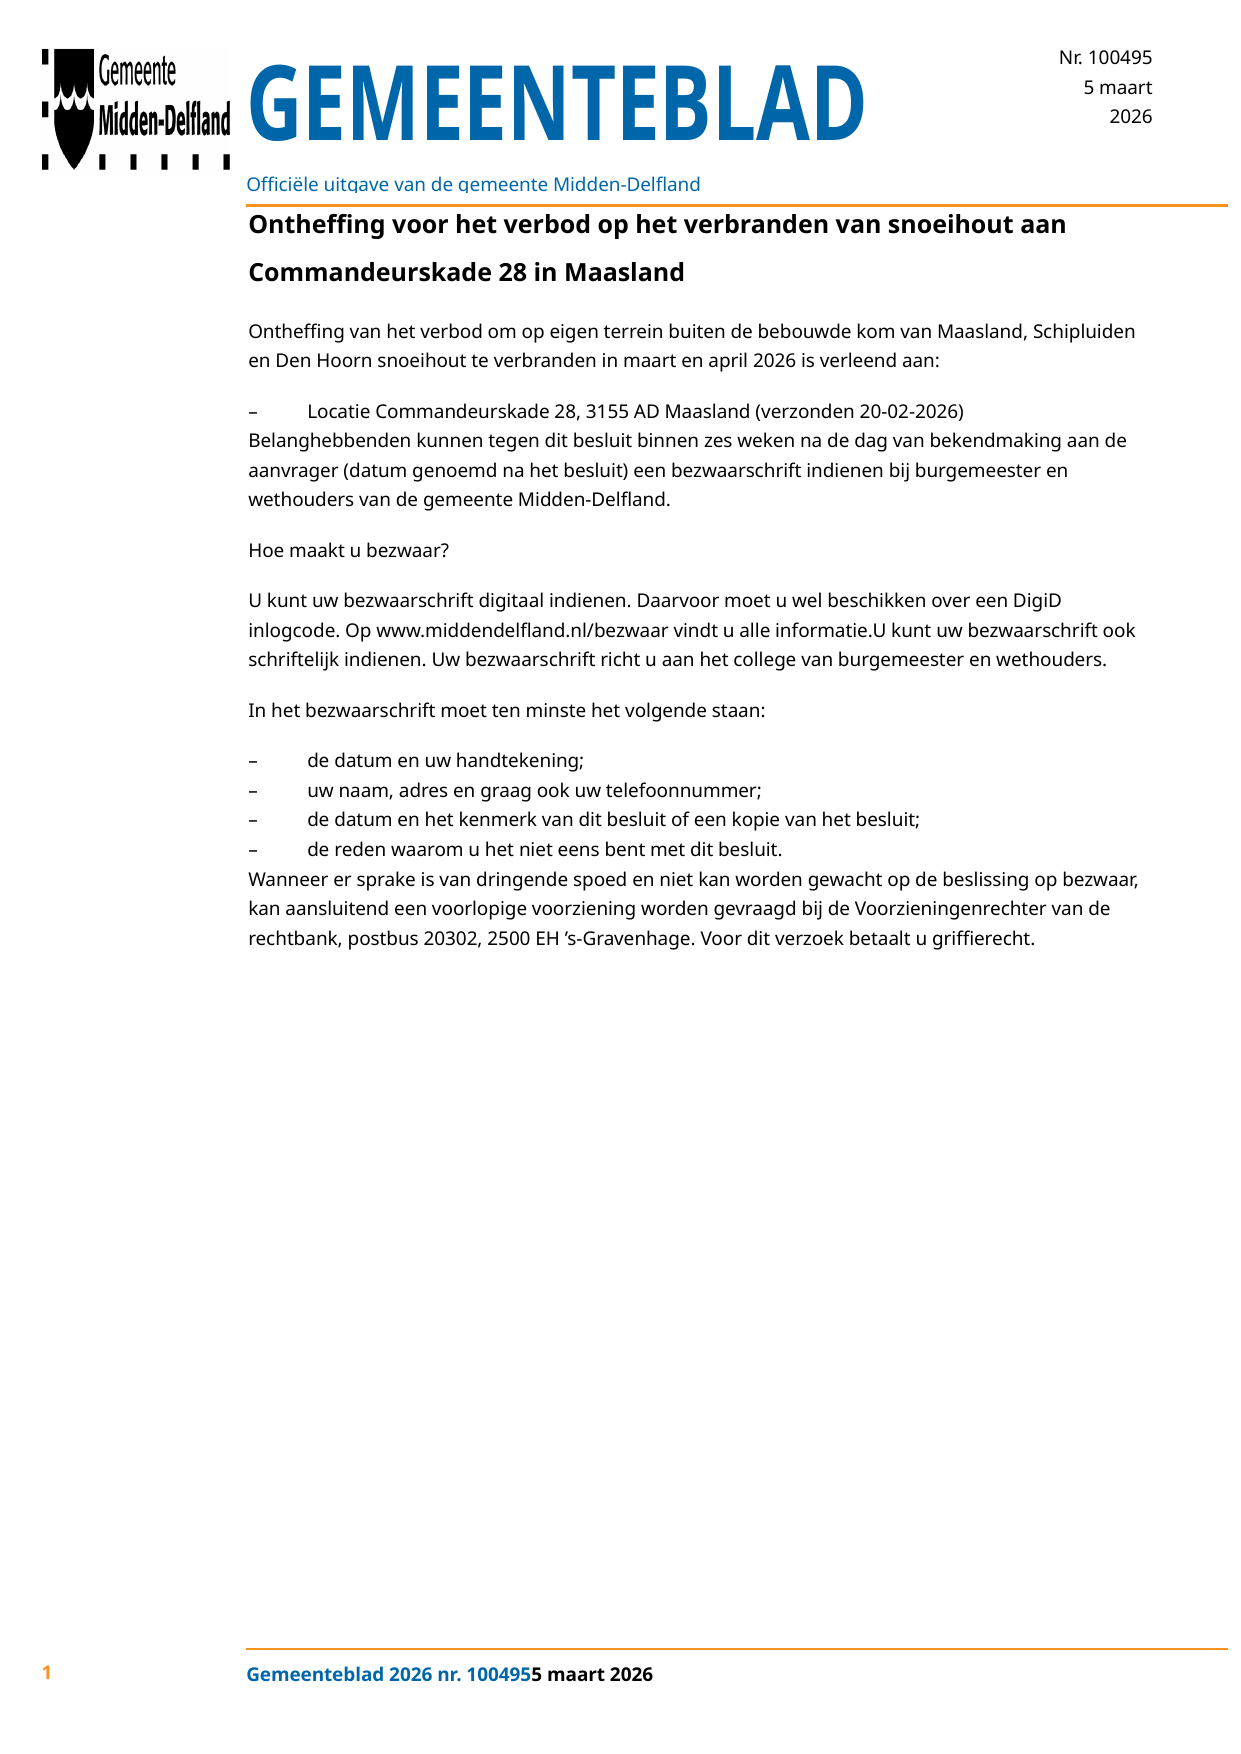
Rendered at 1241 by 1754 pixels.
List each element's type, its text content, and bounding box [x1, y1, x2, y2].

text Ontheffing van het verbod om op eigen terrein buiten de bebouwde kom van Maasland, Schipluiden en Den Hoorn snoeihout te verbranden in maart en april 2026 is verleend aan: [248, 318, 1152, 373]
list uw naam, adres en graag ook uw telefoonnummer; [248, 777, 1152, 803]
list de datum en het kenmerk van dit besluit of een kopie van het besluit; [248, 807, 1152, 832]
text Belanghebbenden kunnen tegen dit besluit binnen zes weken na de dag van bekendmaking aan de aanvrager (datum genoemd na het besluit) een bezwaarschrift indienen bij burgemeester en wethouders van de gemeente Midden-Delfland. [248, 427, 1152, 512]
list de datum en uw handtekening; [248, 747, 1152, 773]
list de reden waarom u het niet eens bent met dit besluit. [248, 836, 1152, 862]
text Ontheffing voor het verbod op het verbranden van snoeihout aan Commandeurskade 28 in Maasland [248, 207, 1152, 288]
text ​Wanneer er sprake is van dringende spoed en niet kan worden gewacht op de beslissing op bezwaar, kan aansluitend een voorlopige voorziening worden gevraagd bij de Voorzieningenrechter van de rechtbank, postbus 20302, 2500 EH ’s-Gravenhage. Voor dit verzoek betaalt u griffierecht. [248, 866, 1152, 951]
text In het bezwaarschrift moet ten minste het volgende staan: [248, 697, 1152, 723]
text Hoe maakt u bezwaar? [248, 537, 1152, 563]
text U kunt uw bezwaarschrift digitaal indienen. Daarvoor moet u wel beschikken over een DigiD inlogcode. Op www.middendelfland.nl/bezwaar vindt u alle informatie.U kunt uw bezwaarschrift ook schriftelijk indienen. Uw bezwaarschrift richt u aan het college van burgemeester en wethouders. [248, 587, 1152, 672]
list Locatie Commandeurskade 28, 3155 AD Maasland (verzonden 20-02-2026) [248, 398, 1152, 424]
picture [41, 47, 231, 172]
